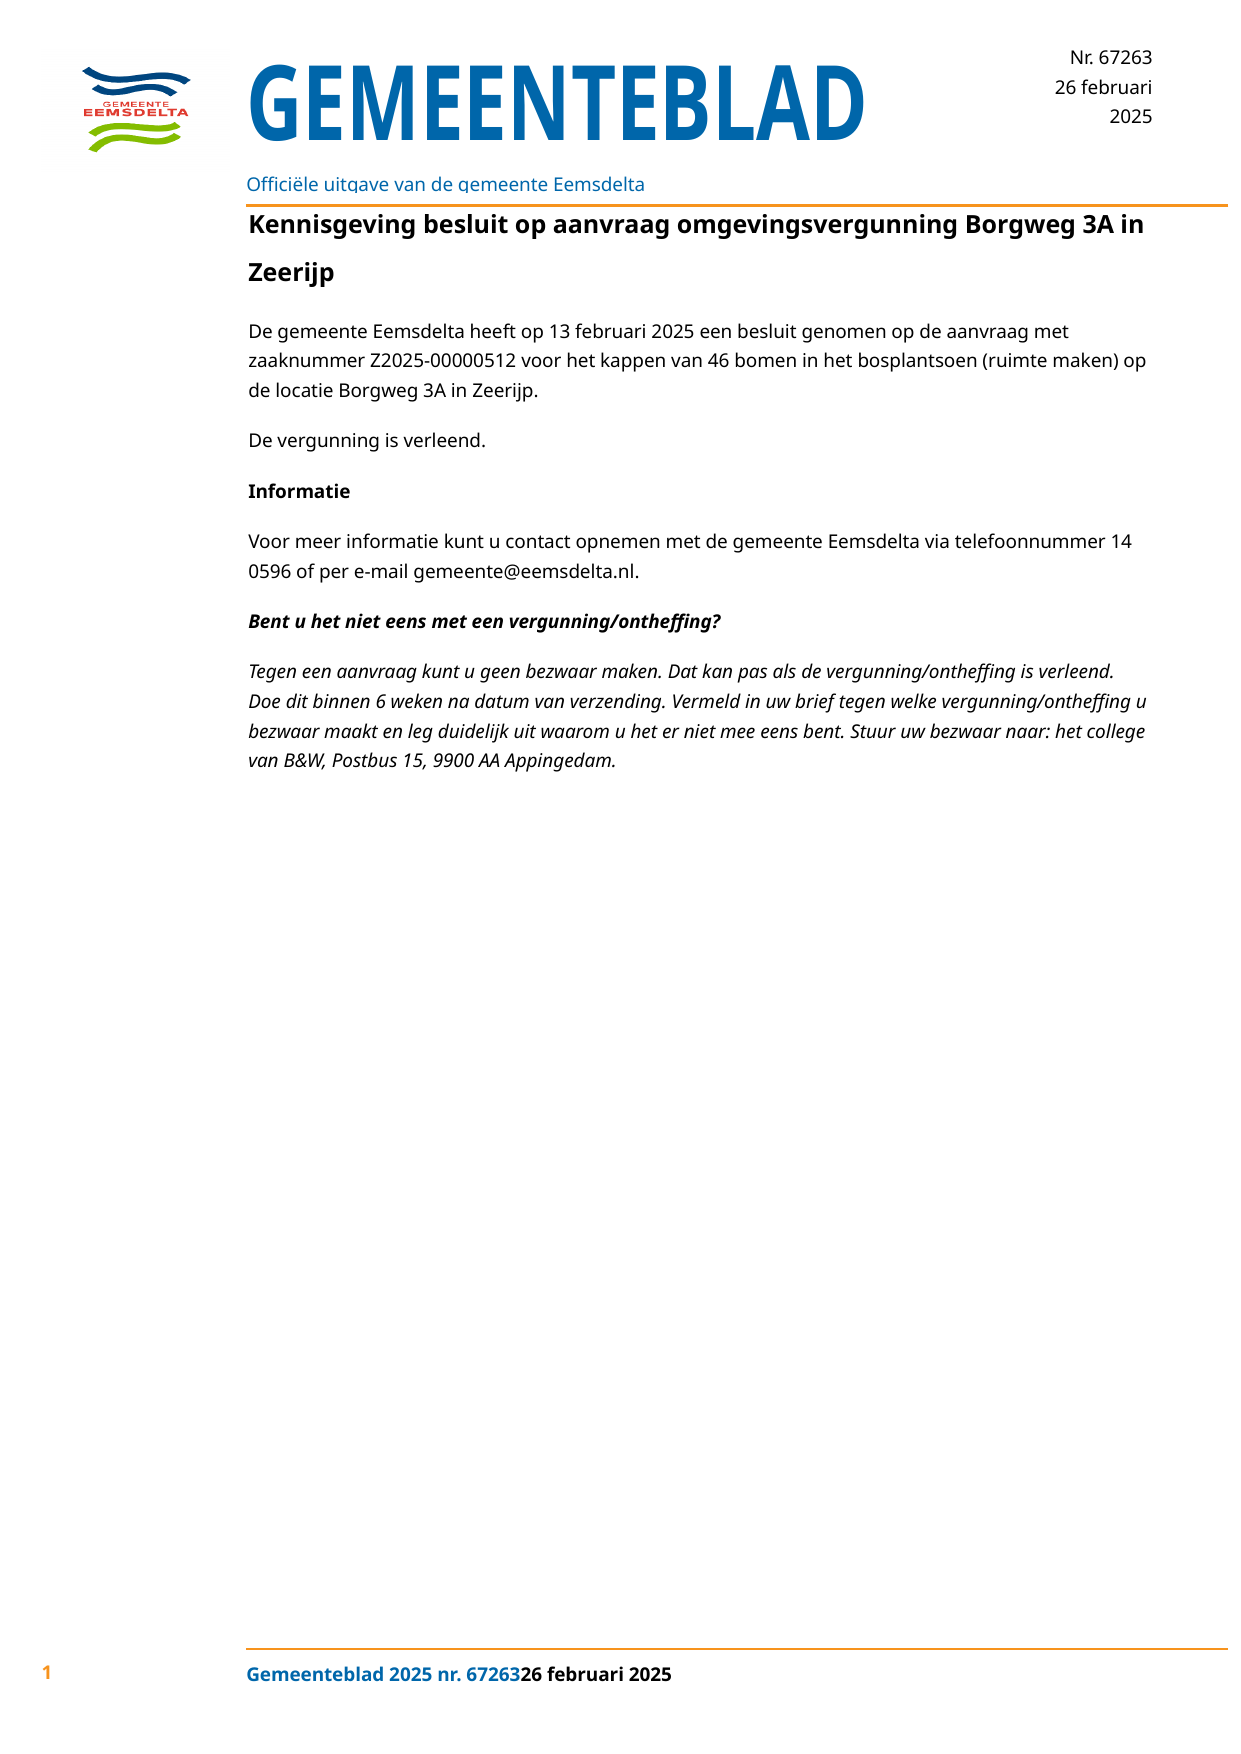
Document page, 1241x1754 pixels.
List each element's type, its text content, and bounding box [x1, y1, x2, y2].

text De vergunning is verleend. [248, 427, 1152, 453]
text Voor meer informatie kunt u contact opnemen met de gemeente Eemsdelta via telefoonnummer 14 0596 of per e-mail gemeente@eemsdelta.nl. [248, 528, 1152, 584]
picture [41, 47, 231, 172]
text Bent u het niet eens met een vergunning/ontheffing? [248, 608, 1152, 634]
text Kennisgeving besluit op aanvraag omgevingsvergunning Borgweg 3A in Zeerijp [248, 207, 1152, 288]
text Informatie [248, 478, 1152, 504]
text De gemeente Eemsdelta heeft op 13 februari 2025 een besluit genomen op de aanvraag met zaaknummer Z2025-00000512 voor het kappen van 46 bomen in het bosplantsoen (ruimte maken) op de locatie Borgweg 3A in Zeerijp. [248, 318, 1152, 403]
text Tegen een aanvraag kunt u geen bezwaar maken. Dat kan pas als de vergunning/ontheffing is verleend. Doe dit binnen 6 weken na datum van verzending. Vermeld in uw brief tegen welke vergunning/ontheffing u bezwaar maakt en leg duidelijk uit waarom u het er niet mee eens bent. Stuur uw bezwaar naar: het college van B&W, Postbus 15, 9900 AA Appingedam. [248, 659, 1152, 773]
